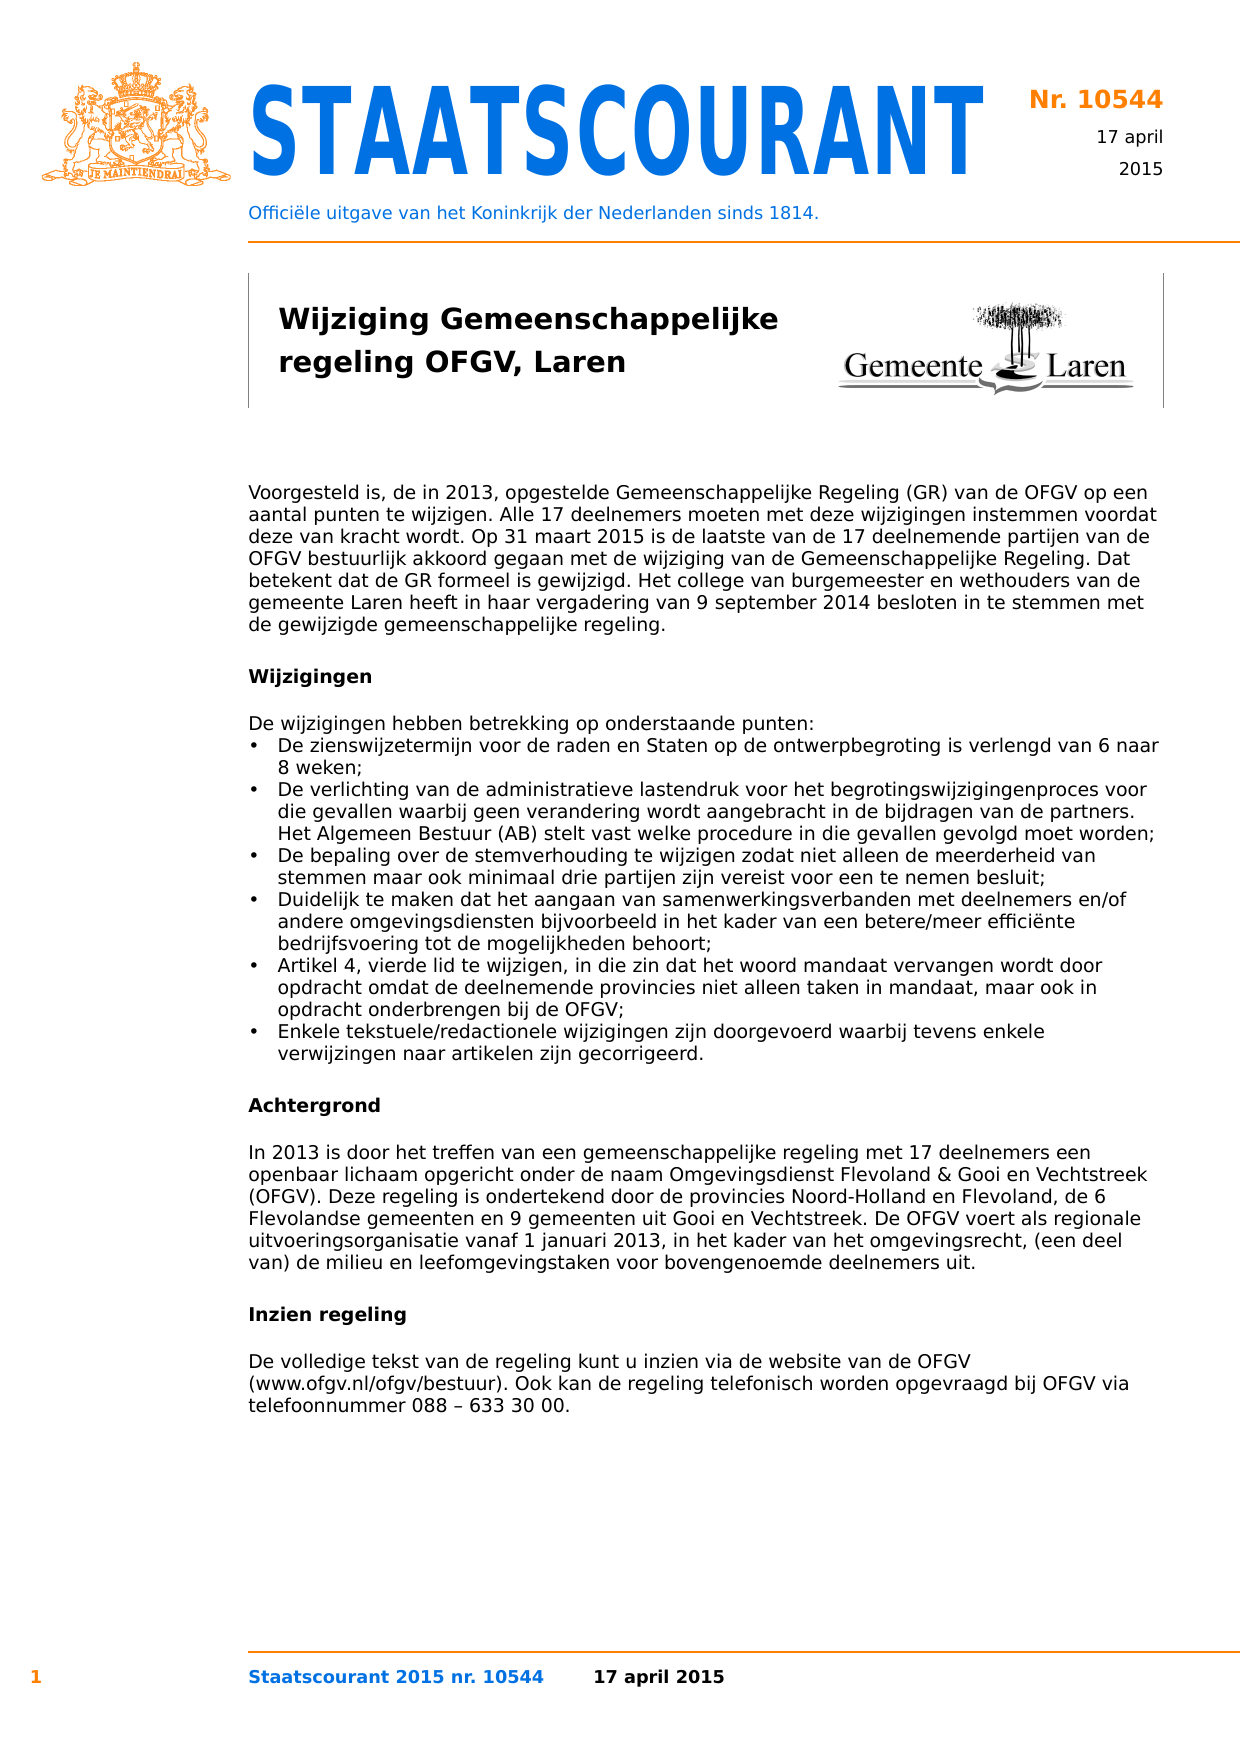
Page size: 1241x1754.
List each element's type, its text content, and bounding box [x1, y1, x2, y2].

table_header STAATSCOURANT [248, 62, 998, 203]
text Voorgesteld is, de in 2013, opgestelde Gemeenschappelijke Regeling (GR) van de OFGV op een aantal punten te wijzigen. Alle 17 deelnemers moeten met deze wijzigingen instemmen voordat deze van kracht wordt. Op 31 maart 2015 is de laatste van de 17 deelnemende partijen van de OFGV bestuurlijk akkoord gegaan met de wijziging van de Gemeenschappelijke Regeling. Dat betekent dat de GR formeel is gewijzigd. Het college van burgemeester en wethouders van de gemeente Laren heeft in haar vergadering van 9 september 2014 besloten in te stemmen met de gewijzigde gemeenschappelijke regeling. [248, 482, 1163, 636]
text • Enkele tekstuele/redactionele wijzigingen zijn doorgevoerd waarbij tevens enkele verwijzingen naar artikelen zijn gecorrigeerd. [248, 1021, 1163, 1065]
text • De zienswijzetermijn voor de raden en Staten op de ontwerpbegroting is verlengd van 6 naar 8 weken; [248, 735, 1163, 779]
text • Artikel 4, vierde lid te wijzigen, in die zin dat het woord mandaat vervangen wordt door opdracht omdat de deelnemende provincies niet alleen taken in mandaat, maar ook in opdracht onderbrengen bij de OFGV; [248, 955, 1163, 1021]
table_cell 2015 [998, 153, 1240, 203]
subtitle Inzien regeling [248, 1304, 1163, 1326]
table_cell Officiële uitgave van het Koninkrijk der Nederlanden sinds 1814. [248, 203, 1240, 241]
text • De verlichting van de administratieve lastendruk voor het begrotingswijzigingenproces voor die gevallen waarbij geen verandering wordt aangebracht in de bijdragen van de partners. Het Algemeen Bestuur (AB) stelt vast welke procedure in die gevallen gevolgd moet worden; [248, 779, 1163, 845]
subtitle Achtergrond [248, 1095, 1163, 1117]
subtitle Wijzigingen [248, 666, 1163, 688]
picture [838, 302, 1134, 397]
subtitle Wijziging Gemeenschappelijke regeling OFGV, Laren [249, 273, 1163, 408]
text • Duidelijk te maken dat het aangaan van samenwerkingsverbanden met deelnemers en/of andere omgevingsdiensten bijvoorbeeld in het kader van een betere/meer efficiënte bedrijfsvoering tot de mogelijkheden behoort; [248, 889, 1163, 955]
picture [41, 62, 231, 186]
text • De bepaling over de stemverhouding te wijzigen zodat niet alleen de meerderheid van stemmen maar ook minimaal drie partijen zijn vereist voor een te nemen besluit; [248, 845, 1163, 889]
table_header Nr. 10544 [998, 62, 1240, 121]
text De volledige tekst van de regeling kunt u inzien via de website van de OFGV (www.ofgv.nl/ofgv/bestuur). Ook kan de regeling telefonisch worden opgevraagd bij OFGV via telefoonnummer 088 – 633 30 00. [248, 1351, 1163, 1417]
table_cell 17 april [998, 121, 1240, 153]
text In 2013 is door het treffen van een gemeenschappelijke regeling met 17 deelnemers een openbaar lichaam opgericht onder de naam Omgevingsdienst Flevoland & Gooi en Vechtstreek (OFGV). Deze regeling is ondertekend door de provincies Noord-Holland en Flevoland, de 6 Flevolandse gemeenten en 9 gemeenten uit Gooi en Vechtstreek. De OFGV voert als regionale uitvoeringsorganisatie vanaf 1 januari 2013, in het kader van het omgevingsrecht, (een deel van) de milieu en leefomgevingstaken voor bovengenoemde deelnemers uit. [248, 1142, 1163, 1274]
table_header [25, 62, 248, 241]
text De wijzigingen hebben betrekking op onderstaande punten: [248, 713, 1163, 735]
